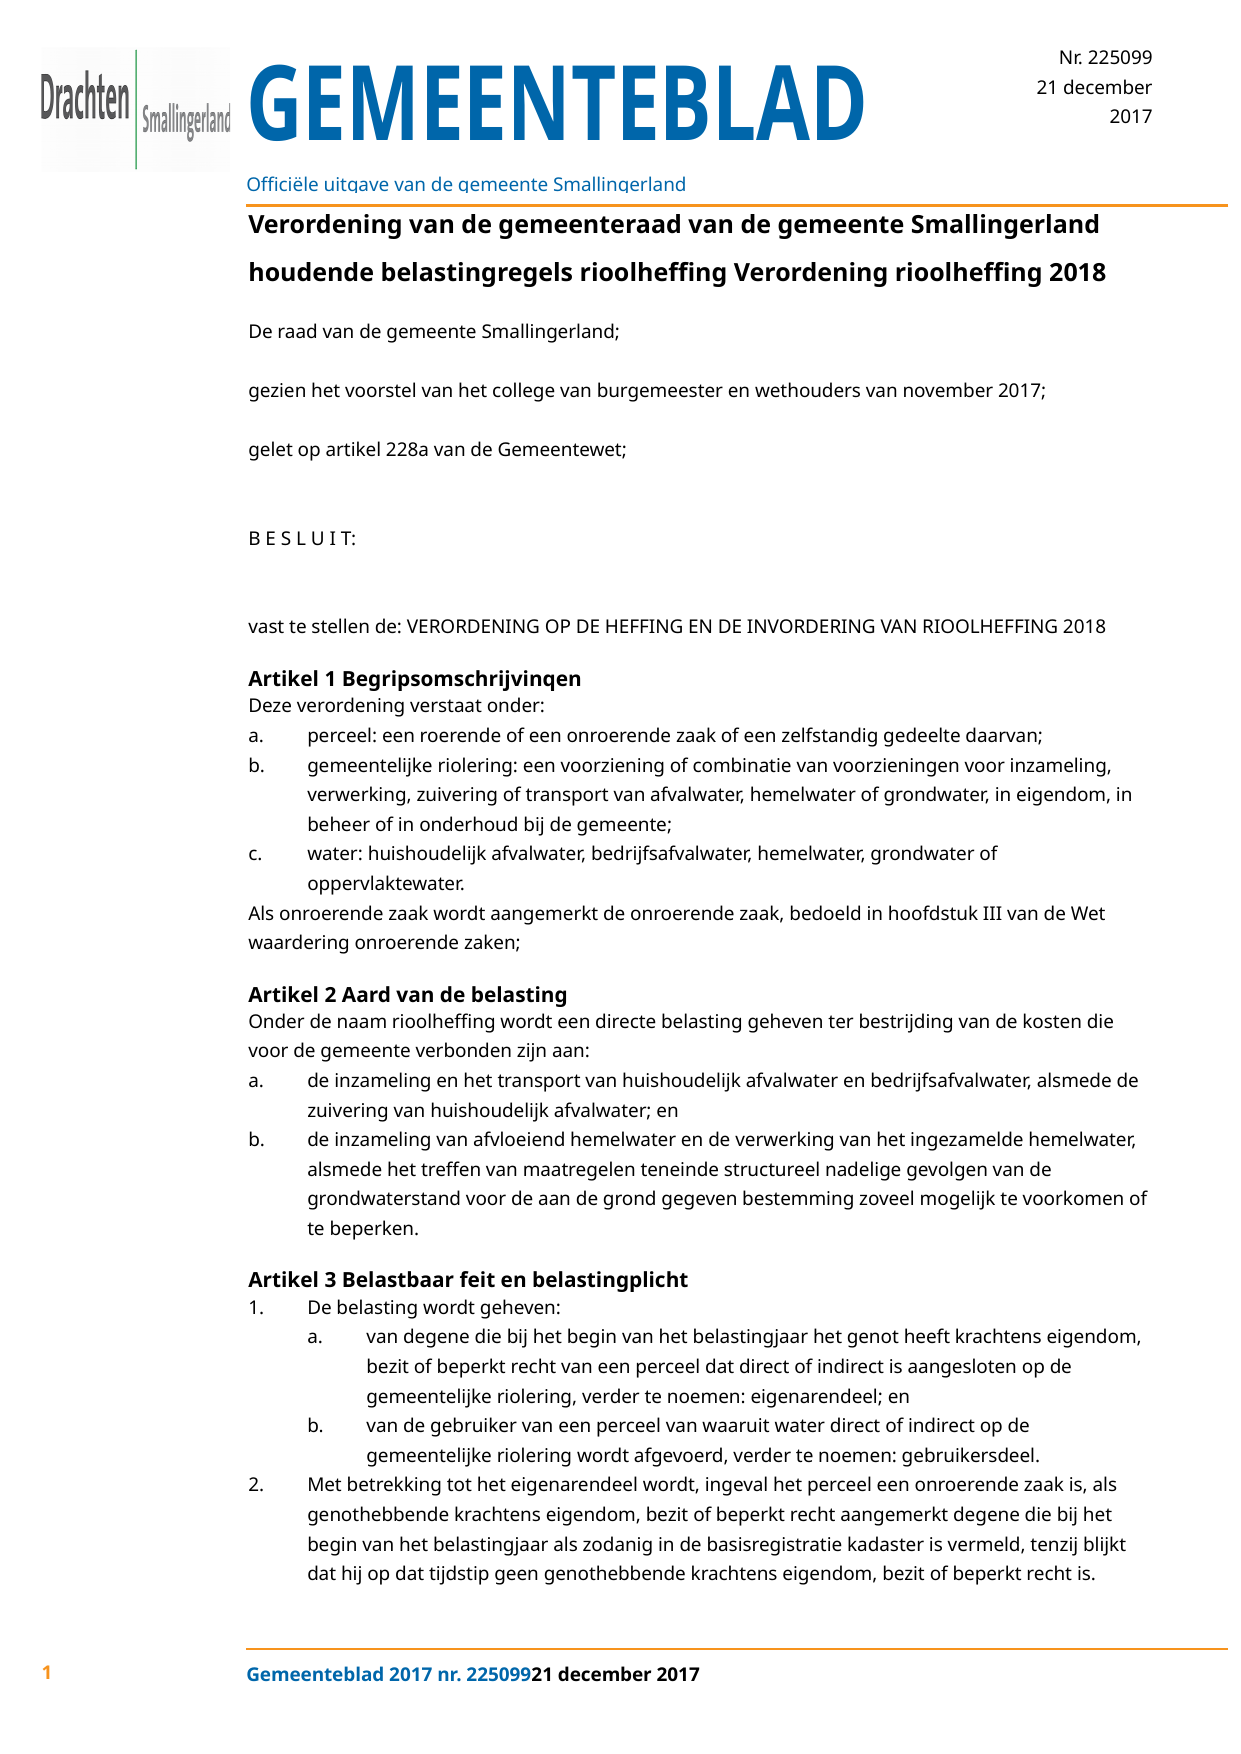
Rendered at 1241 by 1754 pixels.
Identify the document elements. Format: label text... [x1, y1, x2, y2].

text Artikel 3 Belastbaar feit en belastingplicht [248, 1266, 1152, 1294]
text Als onroerende zaak wordt aangemerkt de onroerende zaak, bedoeld in hoofdstuk III van de Wet waardering onroerende zaken; [248, 900, 1152, 955]
list de inzameling van afvloeiend hemelwater en de verwerking van het ingezamelde hemelwater, alsmede het treffen van maatregelen teneinde structureel nadelige gevolgen van de grondwaterstand voor de aan de grond gegeven bestemming zoveel mogelijk te voorkomen of te beperken. [248, 1126, 1152, 1241]
text Artikel 2 Aard van de belasting [248, 980, 1152, 1008]
text Artikel 1 Begripsomschrijvinqen [248, 664, 1152, 693]
text gezien het voorstel van het college van burgemeester en wethouders van november 2017; [248, 377, 1152, 403]
text B E S L U I T: [248, 525, 1152, 551]
text De raad van de gemeente Smallingerland; [248, 318, 1152, 344]
list Met betrekking tot het eigenarendeel wordt, ingeval het perceel een onroerende zaak is, als genothebbende krachtens eigendom, bezit of beperkt recht aangemerkt degene die bij het begin van het belastingjaar als zodanig in de basisregistratie kadaster is vermeld, tenzij blijkt dat hij op dat tijdstip geen genothebbende krachtens eigendom, bezit of beperkt recht is. [248, 1472, 1152, 1586]
list van de gebruiker van een perceel van waaruit water direct of indirect op de gemeentelijke riolering wordt afgevoerd, verder te noemen: gebruikersdeel. [307, 1412, 1152, 1468]
text vast te stellen de: VERORDENING OP DE HEFFING EN DE INVORDERING VAN RIOOLHEFFING 2018 [248, 614, 1152, 639]
list De belasting wordt geheven: [248, 1294, 1152, 1320]
list water: huishoudelijk afvalwater, bedrijfsafvalwater, hemelwater, grondwater of oppervlaktewater. [248, 841, 1152, 896]
list de inzameling en het transport van huishoudelijk afvalwater en bedrijfsafvalwater, alsmede de zuivering van huishoudelijk afvalwater; en [248, 1067, 1152, 1123]
list van degene die bij het begin van het belastingjaar het genot heeft krachtens eigendom, bezit of beperkt recht van een perceel dat direct of indirect is aangesloten op de gemeentelijke riolering, verder te noemen: eigenarendeel; en [307, 1324, 1152, 1408]
text gelet op artikel 228a van de Gemeentewet; [248, 436, 1152, 462]
picture [41, 47, 231, 172]
text Onder de naam rioolheffing wordt een directe belasting geheven ter bestrijding van de kosten die voor de gemeente verbonden zijn aan: [248, 1008, 1152, 1063]
text Deze verordening verstaat onder: [248, 693, 1152, 718]
list perceel: een roerende of een onroerende zaak of een zelfstandig gedeelte daarvan; [248, 722, 1152, 748]
text Verordening van de gemeenteraad van de gemeente Smallingerland houdende belastingregels rioolheffing Verordening rioolheffing 2018 [248, 207, 1152, 288]
list gemeentelijke riolering: een voorziening of combinatie van voorzieningen voor inzameling, verwerking, zuivering of transport van afvalwater, hemelwater of grondwater, in eigendom, in beheer of in onderhoud bij de gemeente; [248, 752, 1152, 837]
